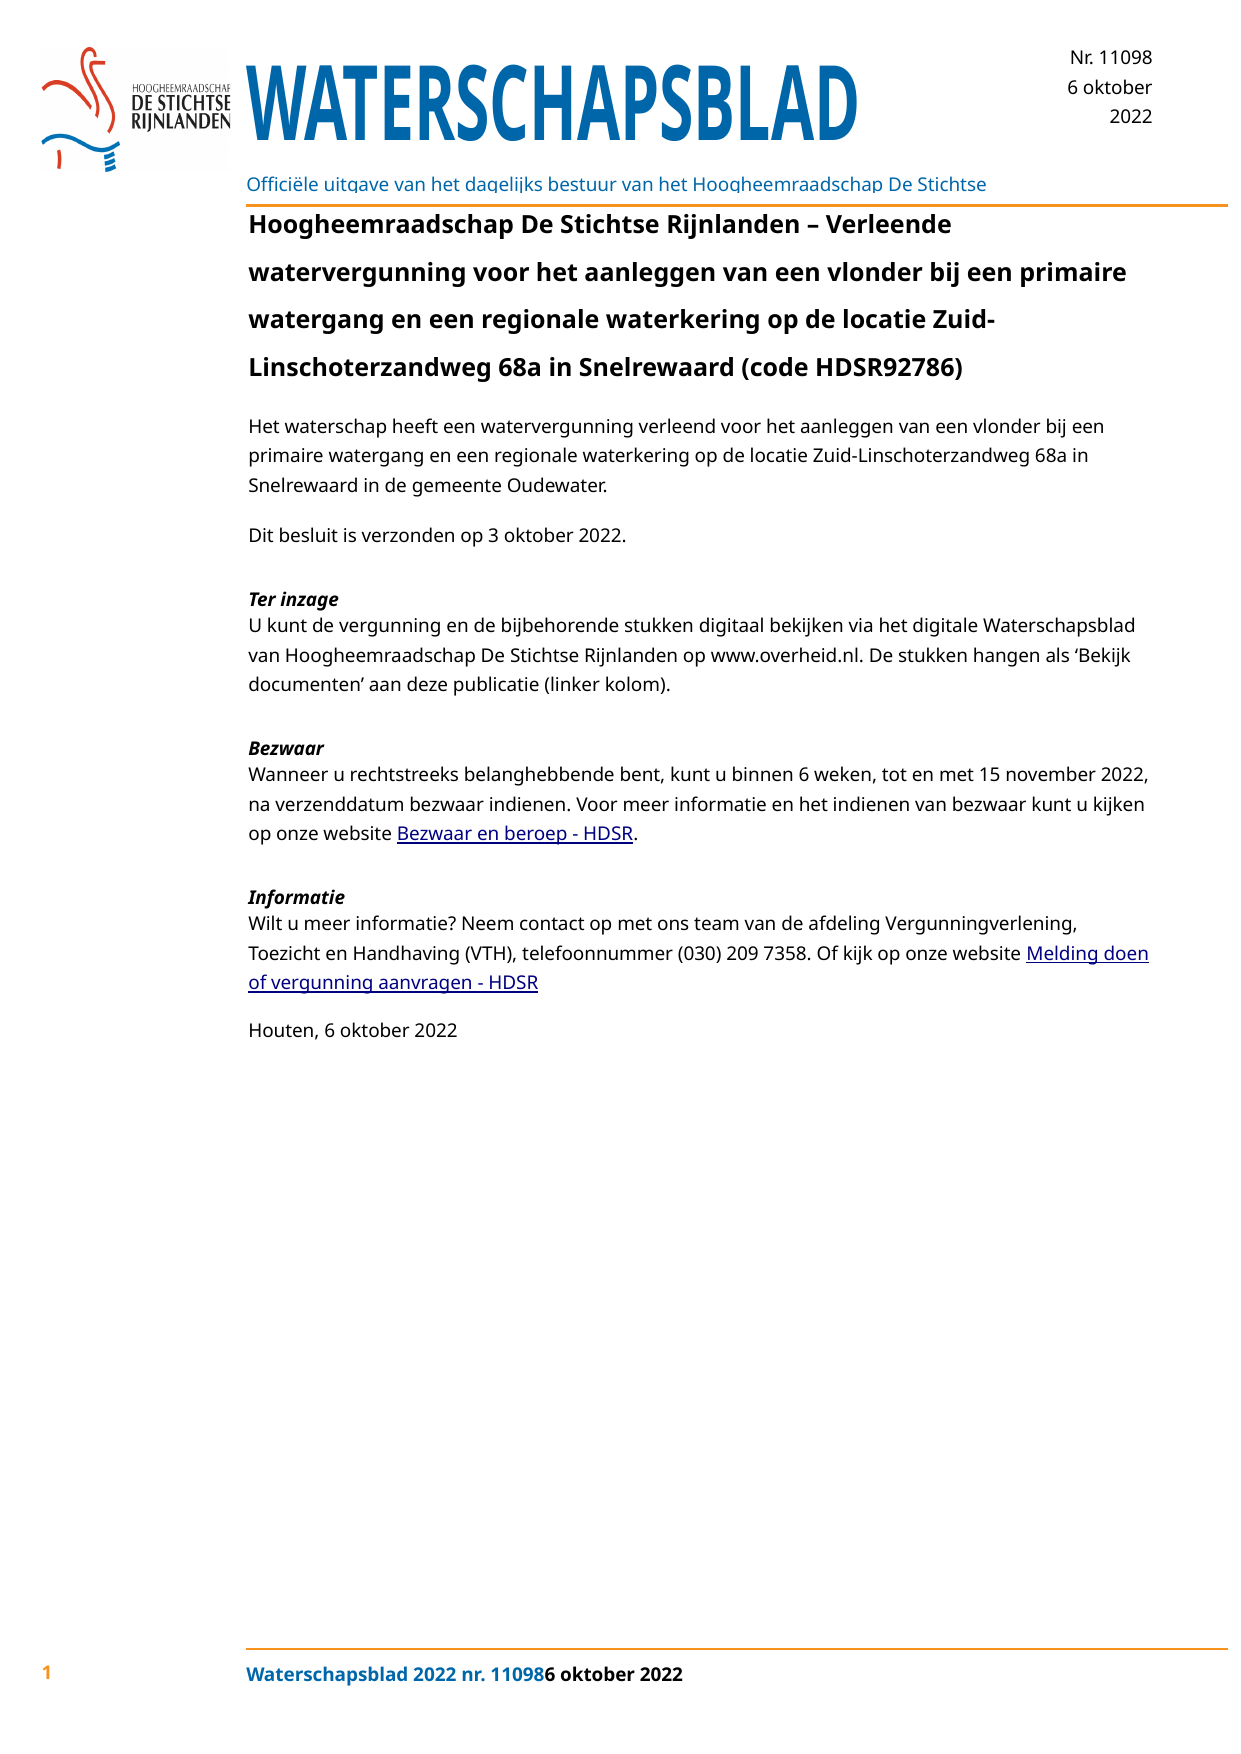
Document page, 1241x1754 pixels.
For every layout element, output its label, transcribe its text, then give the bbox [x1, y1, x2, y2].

text Wilt u meer informatie? Neem contact op met ons team van de afdeling Vergunningverlening, Toezicht en Handhaving (VTH), telefoonnummer (030) 209 7358. Of kijk op onze website Melding doen of vergunning aanvragen - HDSR [248, 910, 1152, 995]
text Dit besluit is verzonden op 3 oktober 2022. [248, 523, 1152, 548]
text Informatie [248, 884, 1152, 910]
text Het waterschap heeft een watervergunning verleend voor het aanleggen van een vlonder bij een primaire watergang en een regionale waterkering op de locatie Zuid-Linschoterzandweg 68a in Snelrewaard in de gemeente Oudewater. [248, 413, 1152, 498]
picture [41, 47, 231, 172]
text Ter inzage [248, 587, 1152, 612]
text Houten, 6 oktober 2022 [248, 1017, 1152, 1043]
text Wanneer u rechtstreeks belanghebbende bent, kunt u binnen 6 weken, tot en met 15 november 2022, na verzenddatum bezwaar indienen. Voor meer informatie en het indienen van bezwaar kunt u kijken op onze website Bezwaar en beroep - HDSR. [248, 761, 1152, 846]
text Hoogheemraadschap De Stichtse Rijnlanden – Verleende watervergunning voor het aanleggen van een vlonder bij een primaire watergang en een regionale waterkering op de locatie Zuid-Linschoterzandweg 68a in Snelrewaard (code HDSR92786) [248, 207, 1152, 384]
text U kunt de vergunning en de bijbehorende stukken digitaal bekijken via het digitale Waterschapsblad van Hoogheemraadschap De Stichtse Rijnlanden op www.overheid.nl. De stukken hangen als ‘Bekijk documenten’ aan deze publicatie (linker kolom). [248, 612, 1152, 697]
text Bezwaar [248, 736, 1152, 761]
